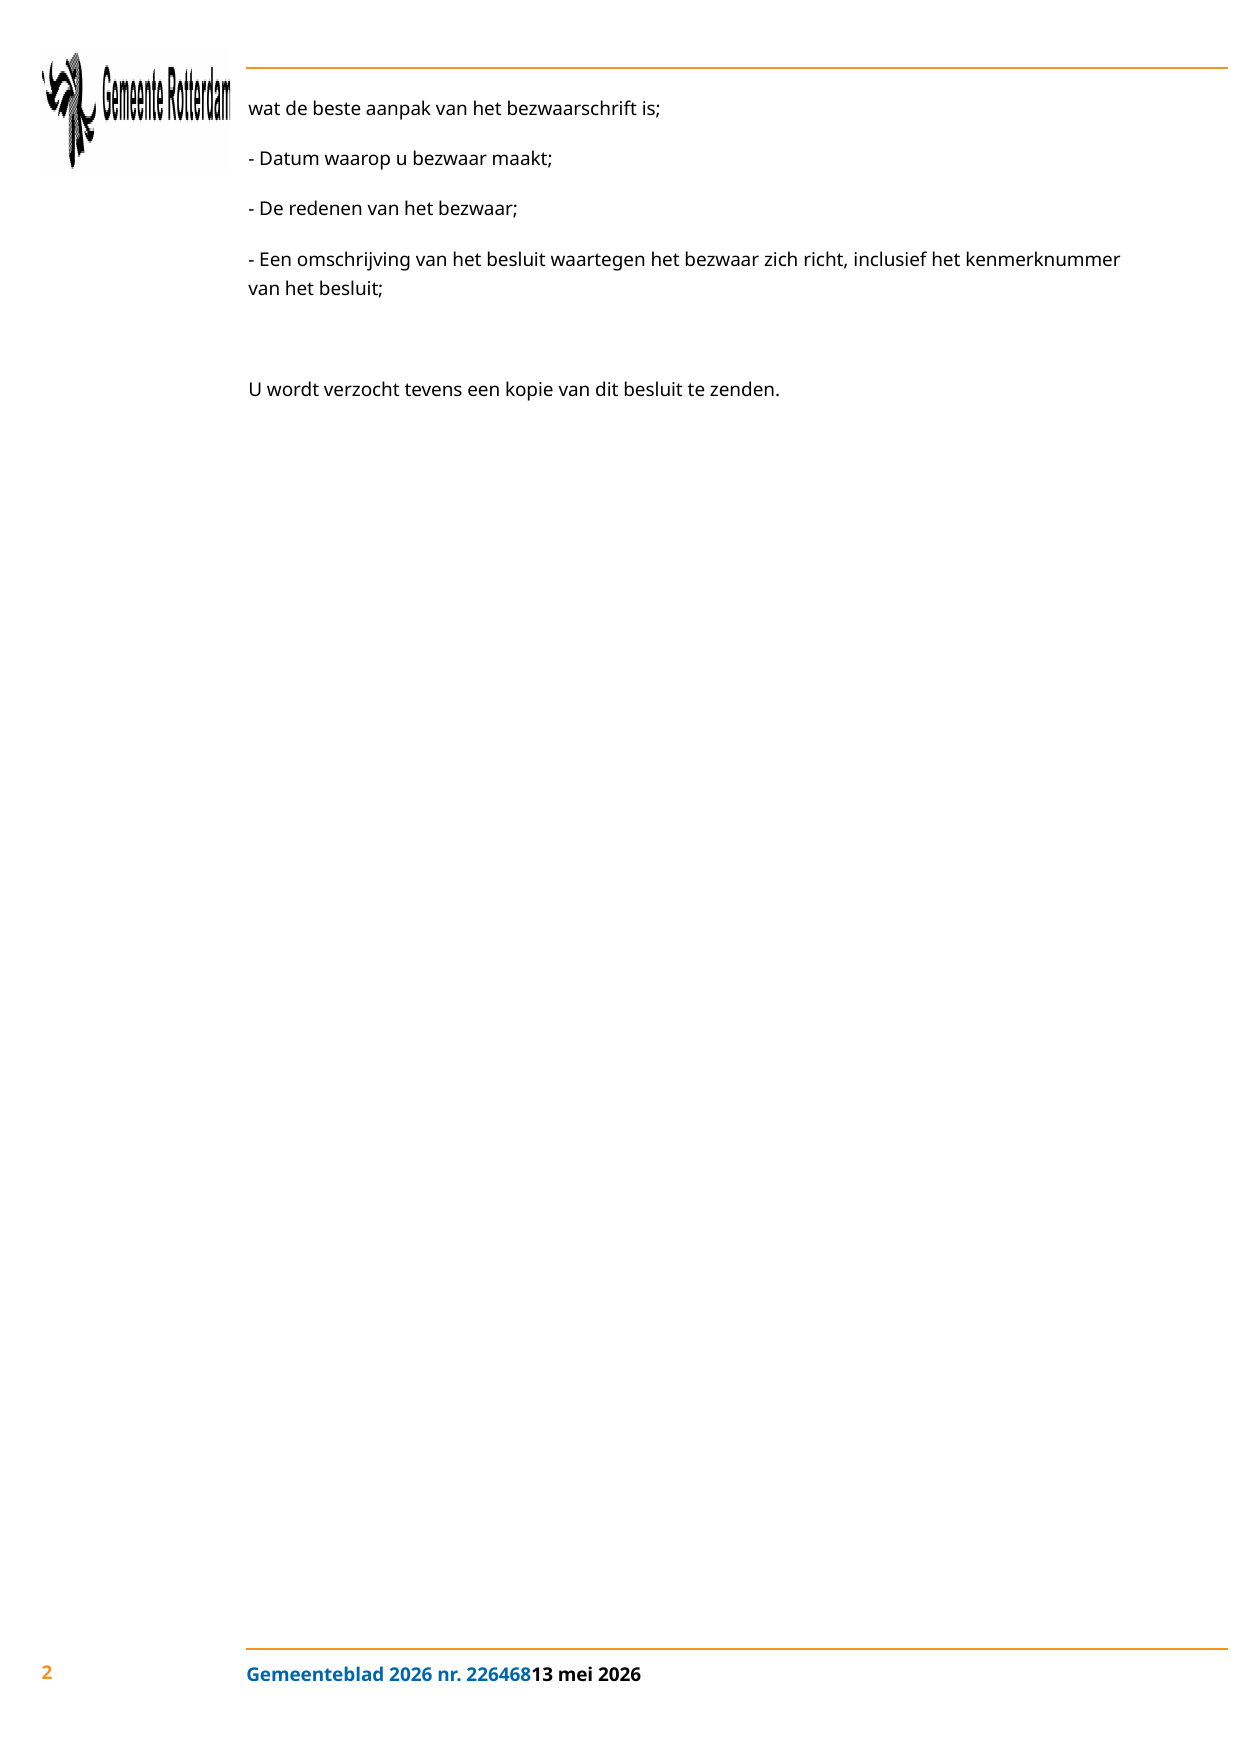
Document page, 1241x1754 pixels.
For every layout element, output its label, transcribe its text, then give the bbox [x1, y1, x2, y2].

text - Datum waarop u bezwaar maakt; [248, 145, 1152, 171]
picture [41, 47, 231, 172]
text - De redenen van het bezwaar; [248, 196, 1152, 221]
text wat de beste aanpak van het bezwaarschrift is; [248, 95, 1152, 121]
text - Een omschrijving van het besluit waartegen het bezwaar zich richt, inclusief het kenmerknummer van het besluit; [248, 246, 1152, 301]
text U wordt verzocht tevens een kopie van dit besluit te zenden. [248, 376, 1152, 402]
